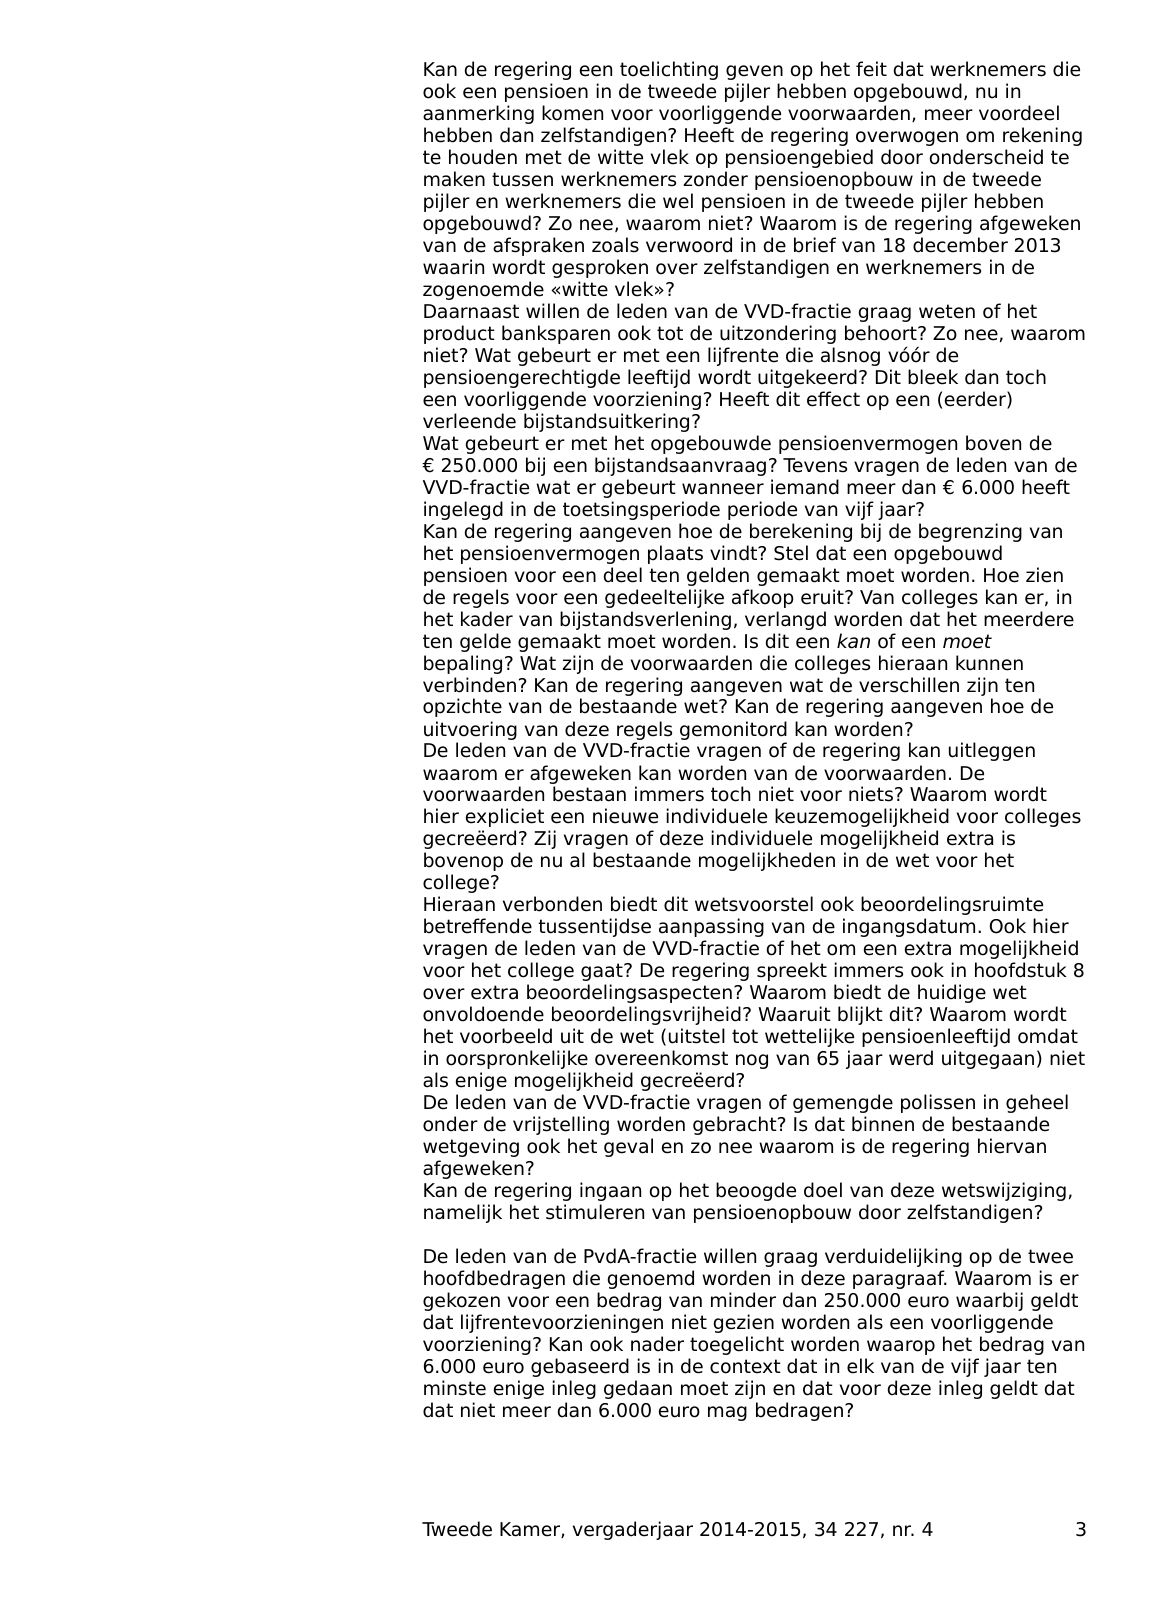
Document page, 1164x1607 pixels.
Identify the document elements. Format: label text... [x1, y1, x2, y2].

text Daarnaast willen de leden van de VVD-fractie graag weten of het product banksparen ook tot de uitzondering behoort? Zo nee, waarom niet? Wat gebeurt er met een lijfrente die alsnog vóór de pensioengerechtigde leeftijd wordt uitgekeerd? Dit bleek dan toch een voorliggende voorziening? Heeft dit effect op een (eerder) verleende bijstandsuitkering? [422, 301, 1087, 433]
text De leden van de VVD-fractie vragen of gemengde polissen in geheel onder de vrijstelling worden gebracht? Is dat binnen de bestaande wetgeving ook het geval en zo nee waarom is de regering hiervan afgeweken? [422, 1092, 1087, 1180]
text Wat gebeurt er met het opgebouwde pensioenvermogen boven de € 250.000 bij een bijstandsaanvraag? Tevens vragen de leden van de VVD-fractie wat er gebeurt wanneer iemand meer dan € 6.000 heeft ingelegd in de toetsingsperiode periode van vijf jaar? [422, 433, 1087, 521]
text Kan de regering ingaan op het beoogde doel van deze wetswijziging, namelijk het stimuleren van pensioenopbouw door zelfstandigen? [422, 1180, 1087, 1224]
text De leden van de VVD-fractie vragen of de regering kan uitleggen waarom er afgeweken kan worden van de voorwaarden. De voorwaarden bestaan immers toch niet voor niets? Waarom wordt hier expliciet een nieuwe individuele keuzemogelijkheid voor colleges gecreëerd? Zij vragen of deze individuele mogelijkheid extra is bovenop de nu al bestaande mogelijkheden in de wet voor het college? [422, 740, 1087, 894]
text Kan de regering aangeven hoe de berekening bij de begrenzing van het pensioenvermogen plaats vindt? Stel dat een opgebouwd pensioen voor een deel ten gelden gemaakt moet worden. Hoe zien de regels voor een gedeeltelijke afkoop eruit? Van colleges kan er, in het kader van bijstandsverlening, verlangd worden dat het meerdere ten gelde gemaakt moet worden. Is dit een kan of een moet bepaling? Wat zijn de voorwaarden die colleges hieraan kunnen verbinden? Kan de regering aangeven wat de verschillen zijn ten opzichte van de bestaande wet? Kan de regering aangeven hoe de uitvoering van deze regels gemonitord kan worden? [422, 521, 1087, 740]
text Kan de regering een toelichting geven op het feit dat werknemers die ook een pensioen in de tweede pijler hebben opgebouwd, nu in aanmerking komen voor voorliggende voorwaarden, meer voordeel hebben dan zelfstandigen? Heeft de regering overwogen om rekening te houden met de witte vlek op pensioengebied door onderscheid te maken tussen werknemers zonder pensioenopbouw in de tweede pijler en werknemers die wel pensioen in de tweede pijler hebben opgebouwd? Zo nee, waarom niet? Waarom is de regering afgeweken van de afspraken zoals verwoord in de brief van 18 december 2013 waarin wordt gesproken over zelfstandigen en werknemers in de zogenoemde «witte vlek»? [422, 59, 1087, 301]
text De leden van de PvdA-fractie willen graag verduidelijking op de twee hoofdbedragen die genoemd worden in deze paragraaf. Waarom is er gekozen voor een bedrag van minder dan 250.000 euro waarbij geldt dat lijfrentevoorzieningen niet gezien worden als een voorliggende voorziening? Kan ook nader toegelicht worden waarop het bedrag van 6.000 euro gebaseerd is in de context dat in elk van de vijf jaar ten minste enige inleg gedaan moet zijn en dat voor deze inleg geldt dat dat niet meer dan 6.000 euro mag bedragen? [422, 1246, 1087, 1422]
text Hieraan verbonden biedt dit wetsvoorstel ook beoordelingsruimte betreffende tussentijdse aanpassing van de ingangsdatum. Ook hier vragen de leden van de VVD-fractie of het om een extra mogelijkheid voor het college gaat? De regering spreekt immers ook in hoofdstuk 8 over extra beoordelingsaspecten? Waarom biedt de huidige wet onvoldoende beoordelingsvrijheid? Waaruit blijkt dit? Waarom wordt het voorbeeld uit de wet (uitstel tot wettelijke pensioenleeftijd omdat in oorspronkelijke overeenkomst nog van 65 jaar werd uitgegaan) niet als enige mogelijkheid gecreëerd? [422, 894, 1087, 1092]
